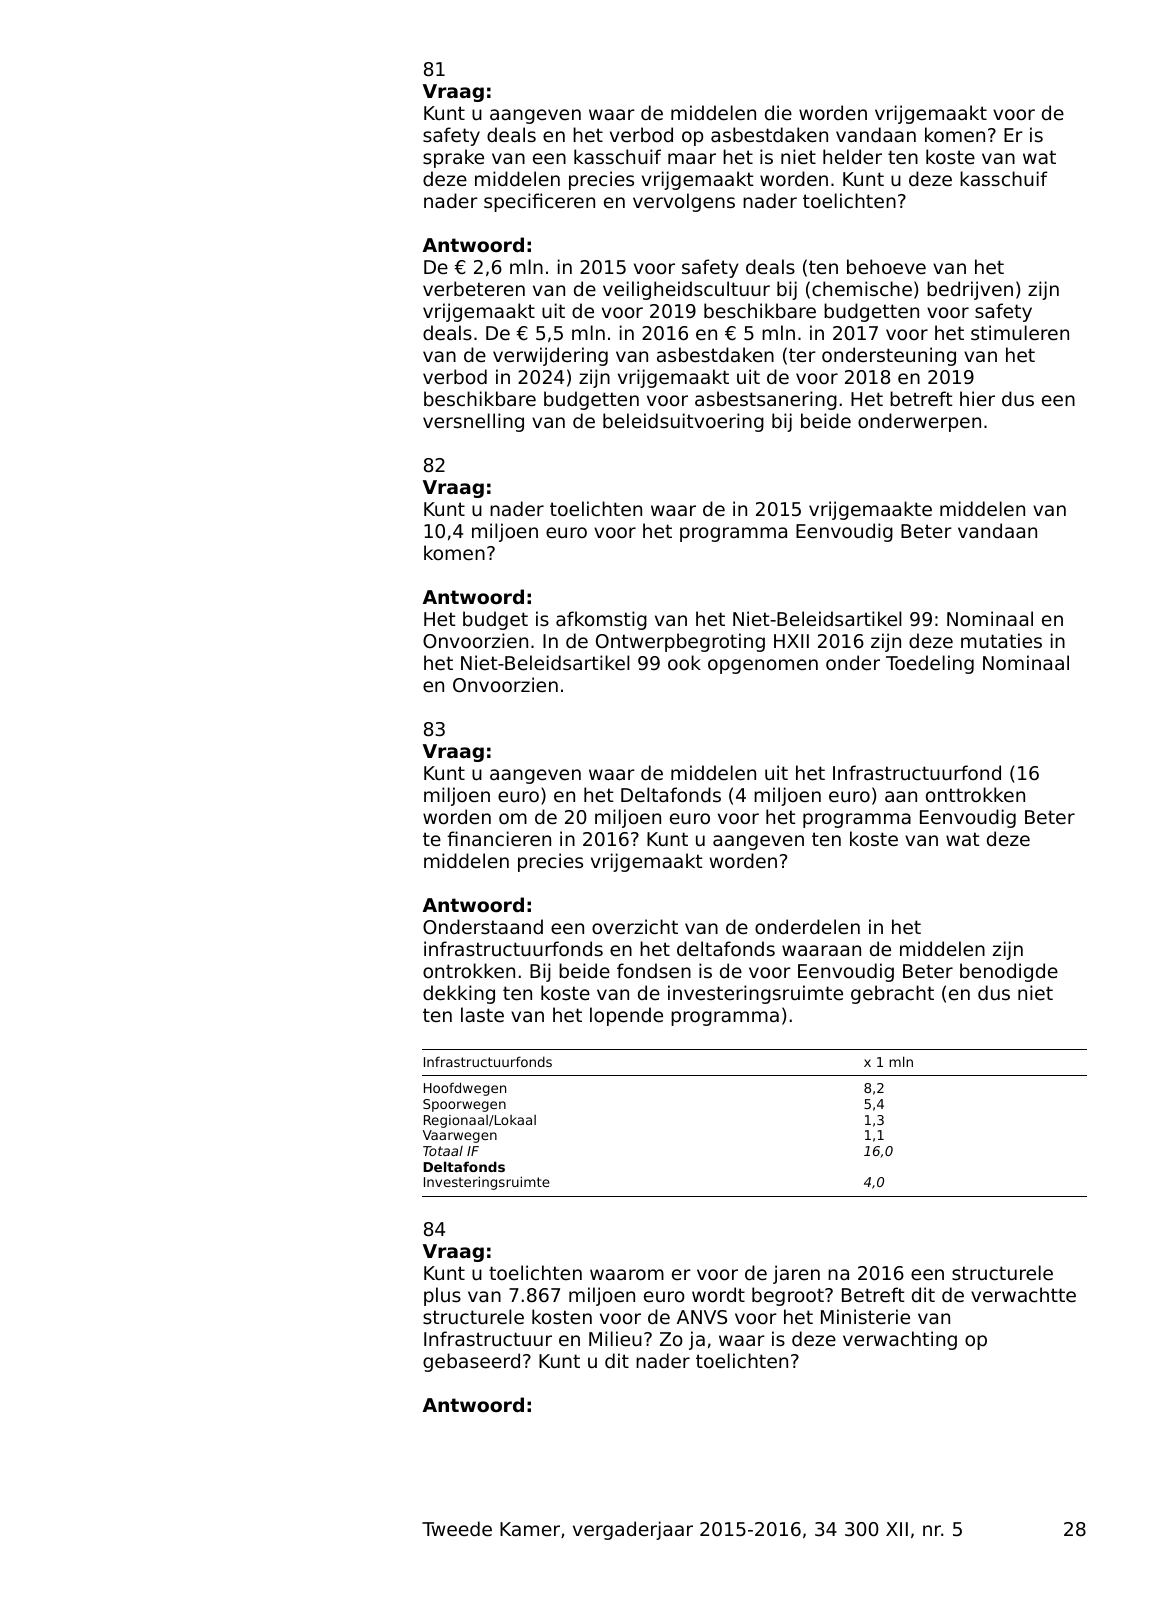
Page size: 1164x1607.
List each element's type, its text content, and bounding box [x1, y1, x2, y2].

table_cell Deltafonds [422, 1160, 857, 1175]
table_header x 1 mln [858, 1050, 1087, 1075]
table_cell Hoofdwegen [422, 1076, 857, 1097]
table_cell 16,0 [858, 1144, 1087, 1159]
table_cell 4,0 [858, 1175, 1087, 1196]
text 81 [422, 59, 1087, 81]
text Vraag: [422, 1241, 1087, 1263]
text Kunt u toelichten waarom er voor de jaren na 2016 een structurele plus van 7.867 miljoen euro wordt begroot? Betreft dit de verwachtte structurele kosten voor de ANVS voor het Ministerie van Infrastructuur en Milieu? Zo ja, waar is deze verwachting op gebaseerd? Kunt u dit nader toelichten? [422, 1263, 1087, 1373]
text De € 2,6 mln. in 2015 voor safety deals (ten behoeve van het verbeteren van de veiligheidscultuur bij (chemische) bedrijven) zijn vrijgemaakt uit de voor 2019 beschikbare budgetten voor safety deals. De € 5,5 mln. in 2016 en € 5 mln. in 2017 voor het stimuleren van de verwijdering van asbestdaken (ter ondersteuning van het verbod in 2024) zijn vrijgemaakt uit de voor 2018 en 2019 beschikbare budgetten voor asbestsanering. Het betreft hier dus een versnelling van de beleidsuitvoering bij beide onderwerpen. [422, 257, 1087, 433]
text Onderstaand een overzicht van de onderdelen in het infrastructuurfonds en het deltafonds waaraan de middelen zijn ontrokken. Bij beide fondsen is de voor Eenvoudig Beter benodigde dekking ten koste van de investeringsruimte gebracht (en dus niet ten laste van het lopende programma). [422, 917, 1087, 1027]
table_cell [858, 1160, 1087, 1175]
text Kunt u aangeven waar de middelen uit het Infrastructuurfond (16 miljoen euro) en het Deltafonds (4 miljoen euro) aan onttrokken worden om de 20 miljoen euro voor het programma Eenvoudig Beter te financieren in 2016? Kunt u aangeven ten koste van wat deze middelen precies vrijgemaakt worden? [422, 763, 1087, 873]
text Vraag: [422, 81, 1087, 103]
text Antwoord: [422, 1395, 1087, 1417]
table_cell Investeringsruimte [422, 1175, 857, 1196]
text Vraag: [422, 477, 1087, 499]
text Antwoord: [422, 235, 1087, 257]
text Het budget is afkomstig van het Niet-Beleidsartikel 99: Nominaal en Onvoorzien. In de Ontwerpbegroting HXII 2016 zijn deze mutaties in het Niet-Beleidsartikel 99 ook opgenomen onder Toedeling Nominaal en Onvoorzien. [422, 609, 1087, 697]
table_header Infrastructuurfonds [422, 1050, 857, 1075]
table_cell Vaarwegen [422, 1128, 857, 1144]
table_cell 8,2 [858, 1076, 1087, 1097]
table_cell 1,1 [858, 1128, 1087, 1144]
table_cell Totaal IF [422, 1144, 857, 1159]
text 83 [422, 719, 1087, 741]
text 82 [422, 455, 1087, 477]
table_cell 5,4 [858, 1097, 1087, 1112]
text Antwoord: [422, 895, 1087, 917]
text Vraag: [422, 741, 1087, 763]
text 84 [422, 1219, 1087, 1241]
table_cell Spoorwegen [422, 1097, 857, 1112]
table_cell 1,3 [858, 1113, 1087, 1128]
text Kunt u nader toelichten waar de in 2015 vrijgemaakte middelen van 10,4 miljoen euro voor het programma Eenvoudig Beter vandaan komen? [422, 499, 1087, 565]
text Kunt u aangeven waar de middelen die worden vrijgemaakt voor de safety deals en het verbod op asbestdaken vandaan komen? Er is sprake van een kasschuif maar het is niet helder ten koste van wat deze middelen precies vrijgemaakt worden. Kunt u deze kasschuif nader specificeren en vervolgens nader toelichten? [422, 103, 1087, 213]
table_cell Regionaal/Lokaal [422, 1113, 857, 1128]
text Antwoord: [422, 587, 1087, 609]
